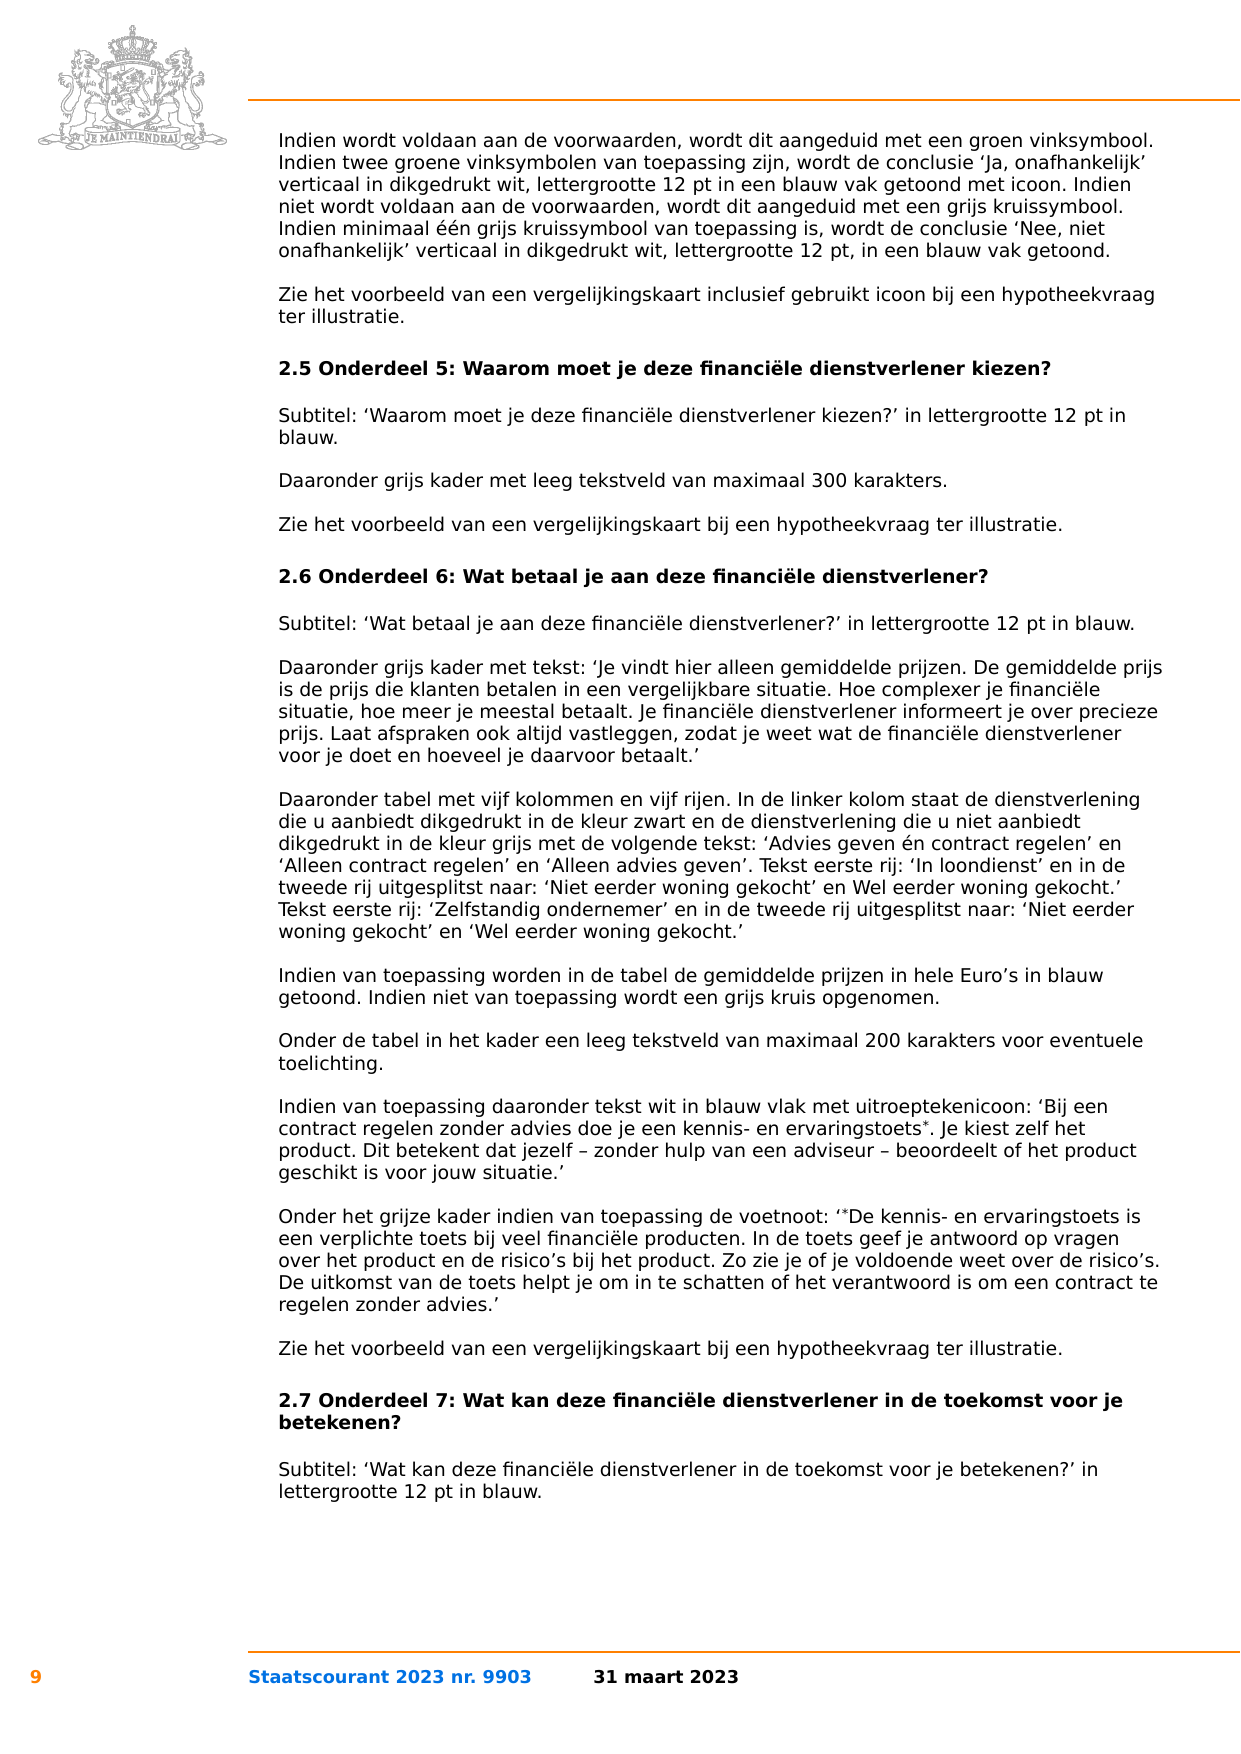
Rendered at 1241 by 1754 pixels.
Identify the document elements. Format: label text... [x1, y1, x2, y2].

text Indien van toepassing daaronder tekst wit in blauw vlak met uitroeptekenicoon: ‘Bij een contract regelen zonder advies doe je een kennis- en ervaringstoets*. Je kiest zelf het product. Dit betekent dat jezelf – zonder hulp van een adviseur – beoordeelt of het product geschikt is voor jouw situatie.’ [278, 1096, 1163, 1184]
subtitle 2.6 Onderdeel 6: Wat betaal je aan deze financiële dienstverlener? [278, 566, 1163, 588]
picture [38, 25, 227, 150]
text Subtitel: ‘Waarom moet je deze financiële dienstverlener kiezen?’ in lettergrootte 12 pt in blauw. [278, 404, 1163, 448]
text Indien wordt voldaan aan de voorwaarden, wordt dit aangeduid met een groen vinksymbool. Indien twee groene vinksymbolen van toepassing zijn, wordt de conclusie ‘Ja, onafhankelijk’ verticaal in dikgedrukt wit, lettergrootte 12 pt in een blauw vak getoond met icoon. Indien niet wordt voldaan aan de voorwaarden, wordt dit aangeduid met een grijs kruissymbool. Indien minimaal één grijs kruissymbool van toepassing is, wordt de conclusie ‘Nee, niet onafhankelijk’ verticaal in dikgedrukt wit, lettergrootte 12 pt, in een blauw vak getoond. [278, 130, 1163, 262]
text Subtitel: ‘Wat betaal je aan deze financiële dienstverlener?’ in lettergrootte 12 pt in blauw. [278, 613, 1163, 635]
subtitle 2.7 Onderdeel 7: Wat kan deze financiële dienstverlener in de toekomst voor je betekenen? [278, 1390, 1163, 1434]
subtitle 2.5 Onderdeel 5: Waarom moet je deze financiële dienstverlener kiezen? [278, 358, 1163, 379]
text Onder het grijze kader indien van toepassing de voetnoot: ‘*De kennis- en ervaringstoets is een verplichte toets bij veel financiële producten. In de toets geef je antwoord op vragen over het product en de risico’s bij het product. Zo zie je of je voldoende weet over de risico’s. De uitkomst van de toets helpt je om in te schatten of het verantwoord is om een contract te regelen zonder advies.’ [278, 1206, 1163, 1316]
text Daaronder grijs kader met tekst: ‘Je vindt hier alleen gemiddelde prijzen. De gemiddelde prijs is de prijs die klanten betalen in een vergelijkbare situatie. Hoe complexer je financiële situatie, hoe meer je meestal betaalt. Je financiële dienstverlener informeert je over precieze prijs. Laat afspraken ook altijd vastleggen, zodat je weet wat de financiële dienstverlener voor je doet en hoeveel je daarvoor betaalt.’ [278, 657, 1163, 767]
text Daaronder grijs kader met leeg tekstveld van maximaal 300 karakters. [278, 470, 1163, 492]
text Zie het voorbeeld van een vergelijkingskaart inclusief gebruikt icoon bij een hypotheekvraag ter illustratie. [278, 284, 1163, 328]
text Subtitel: ‘Wat kan deze financiële dienstverlener in de toekomst voor je betekenen?’ in lettergrootte 12 pt in blauw. [278, 1459, 1163, 1503]
text Indien van toepassing worden in de tabel de gemiddelde prijzen in hele Euro’s in blauw getoond. Indien niet van toepassing wordt een grijs kruis opgenomen. [278, 964, 1163, 1008]
text Zie het voorbeeld van een vergelijkingskaart bij een hypotheekvraag ter illustratie. [278, 514, 1163, 536]
text Daaronder tabel met vijf kolommen en vijf rijen. In de linker kolom staat de dienstverlening die u aanbiedt dikgedrukt in de kleur zwart en de dienstverlening die u niet aanbiedt dikgedrukt in de kleur grijs met de volgende tekst: ‘Advies geven én contract regelen’ en ‘Alleen contract regelen’ en ‘Alleen advies geven’. Tekst eerste rij: ‘In loondienst’ en in de tweede rij uitgesplitst naar: ‘Niet eerder woning gekocht’ en Wel eerder woning gekocht.’ Tekst eerste rij: ‘Zelfstandig ondernemer’ en in de tweede rij uitgesplitst naar: ‘Niet eerder woning gekocht’ en ‘Wel eerder woning gekocht.’ [278, 789, 1163, 943]
text Onder de tabel in het kader een leeg tekstveld van maximaal 200 karakters voor eventuele toelichting. [278, 1030, 1163, 1074]
text Zie het voorbeeld van een vergelijkingskaart bij een hypotheekvraag ter illustratie. [278, 1338, 1163, 1360]
